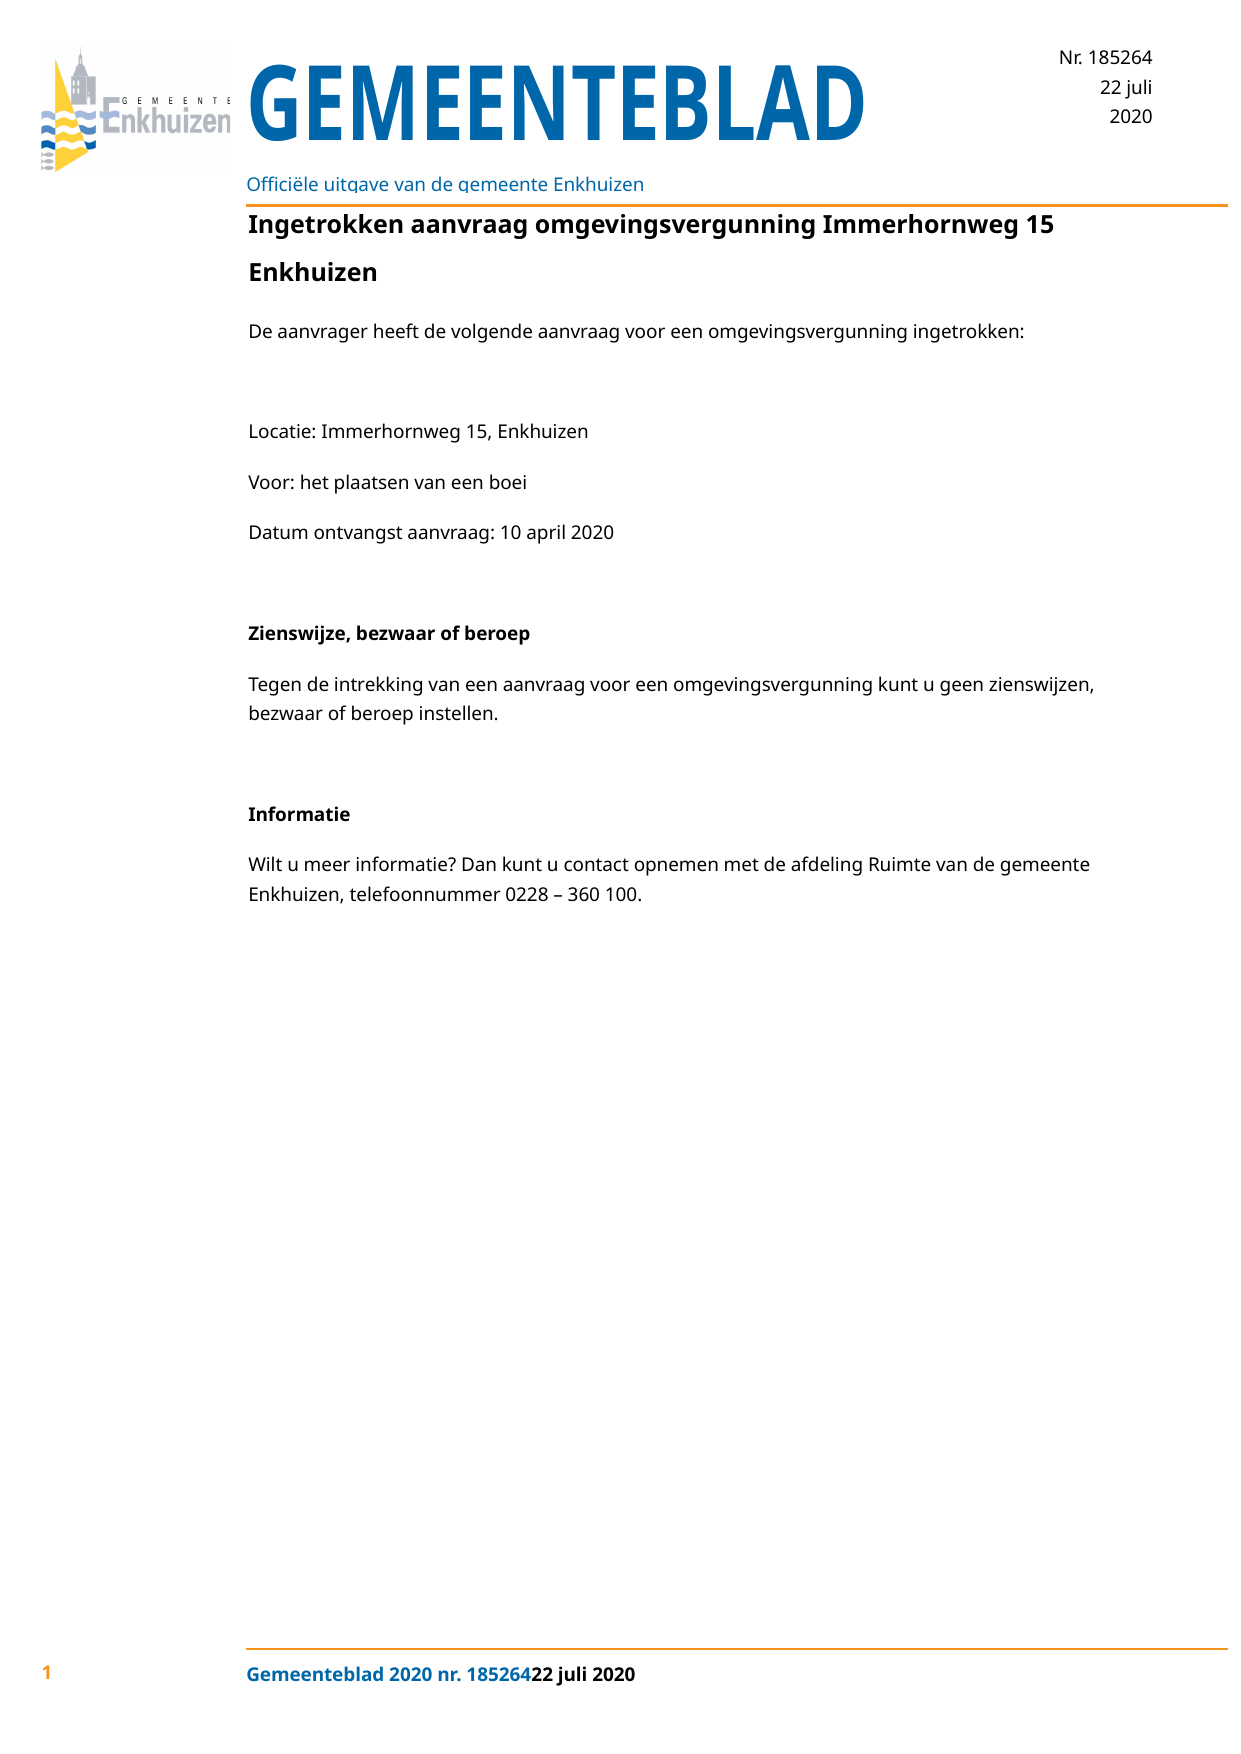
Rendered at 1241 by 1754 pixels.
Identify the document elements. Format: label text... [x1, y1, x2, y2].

text Ingetrokken aanvraag omgevingsvergunning Immerhornweg 15 Enkhuizen [248, 207, 1152, 288]
text Informatie [248, 801, 1152, 827]
text Locatie: Immerhornweg 15, Enkhuizen [248, 419, 1152, 444]
text Tegen de intrekking van een aanvraag voor een omgevingsvergunning kunt u geen zienswijzen, bezwaar of beroep instellen. [248, 671, 1152, 726]
picture [41, 47, 231, 172]
text Wilt u meer informatie? Dan kunt u contact opnemen met de afdeling Ruimte van de gemeente Enkhuizen, telefoonnummer 0228 – 360 100. [248, 852, 1152, 907]
text Zienswijze, bezwaar of beroep [248, 620, 1152, 646]
text Voor: het plaatsen van een boei [248, 469, 1152, 495]
text Datum ontvangst aanvraag: 10 april 2020 [248, 519, 1152, 545]
text De aanvrager heeft de volgende aanvraag voor een omgevingsvergunning ingetrokken: [248, 318, 1152, 344]
